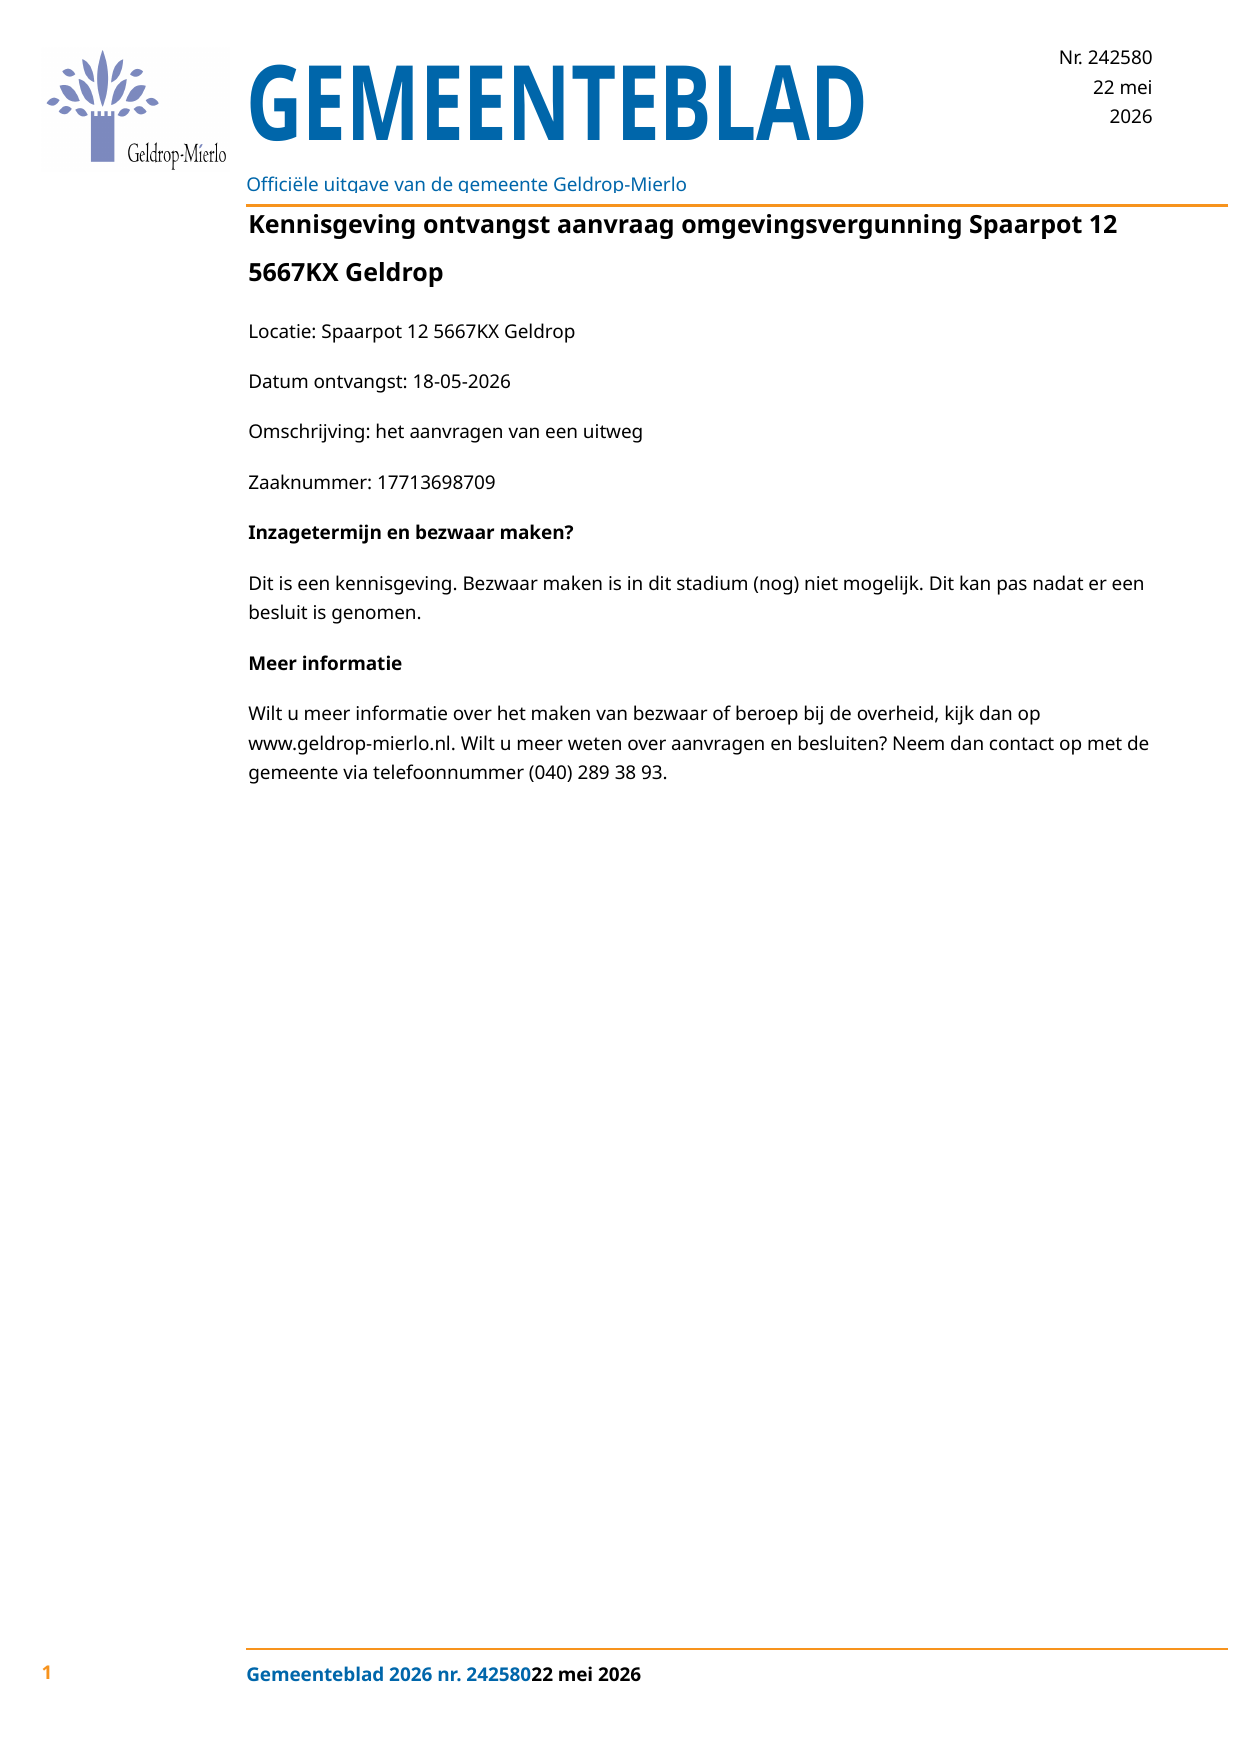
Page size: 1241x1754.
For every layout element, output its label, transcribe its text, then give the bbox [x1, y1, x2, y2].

text Wilt u meer informatie over het maken van bezwaar of beroep bij de overheid, kijk dan op www.geldrop-mierlo.nl. Wilt u meer weten over aanvragen en besluiten? Neem dan contact op met de gemeente via telefoonnummer (040) 289 38 93. [248, 700, 1152, 785]
text Meer informatie [248, 650, 1152, 676]
text Omschrijving: het aanvragen van een uitweg [248, 419, 1152, 444]
text Datum ontvangst: 18-05-2026 [248, 368, 1152, 394]
text Locatie: Spaarpot 12 5667KX Geldrop [248, 318, 1152, 344]
text Inzagetermijn en bezwaar maken? [248, 519, 1152, 545]
text Dit is een kennisgeving. Bezwaar maken is in dit stadium (nog) niet mogelijk. Dit kan pas nadat er een besluit is genomen. [248, 570, 1152, 625]
text Zaaknummer: 17713698709 [248, 469, 1152, 495]
picture [41, 47, 231, 172]
text Kennisgeving ontvangst aanvraag omgevingsvergunning Spaarpot 12 5667KX Geldrop [248, 207, 1152, 288]
